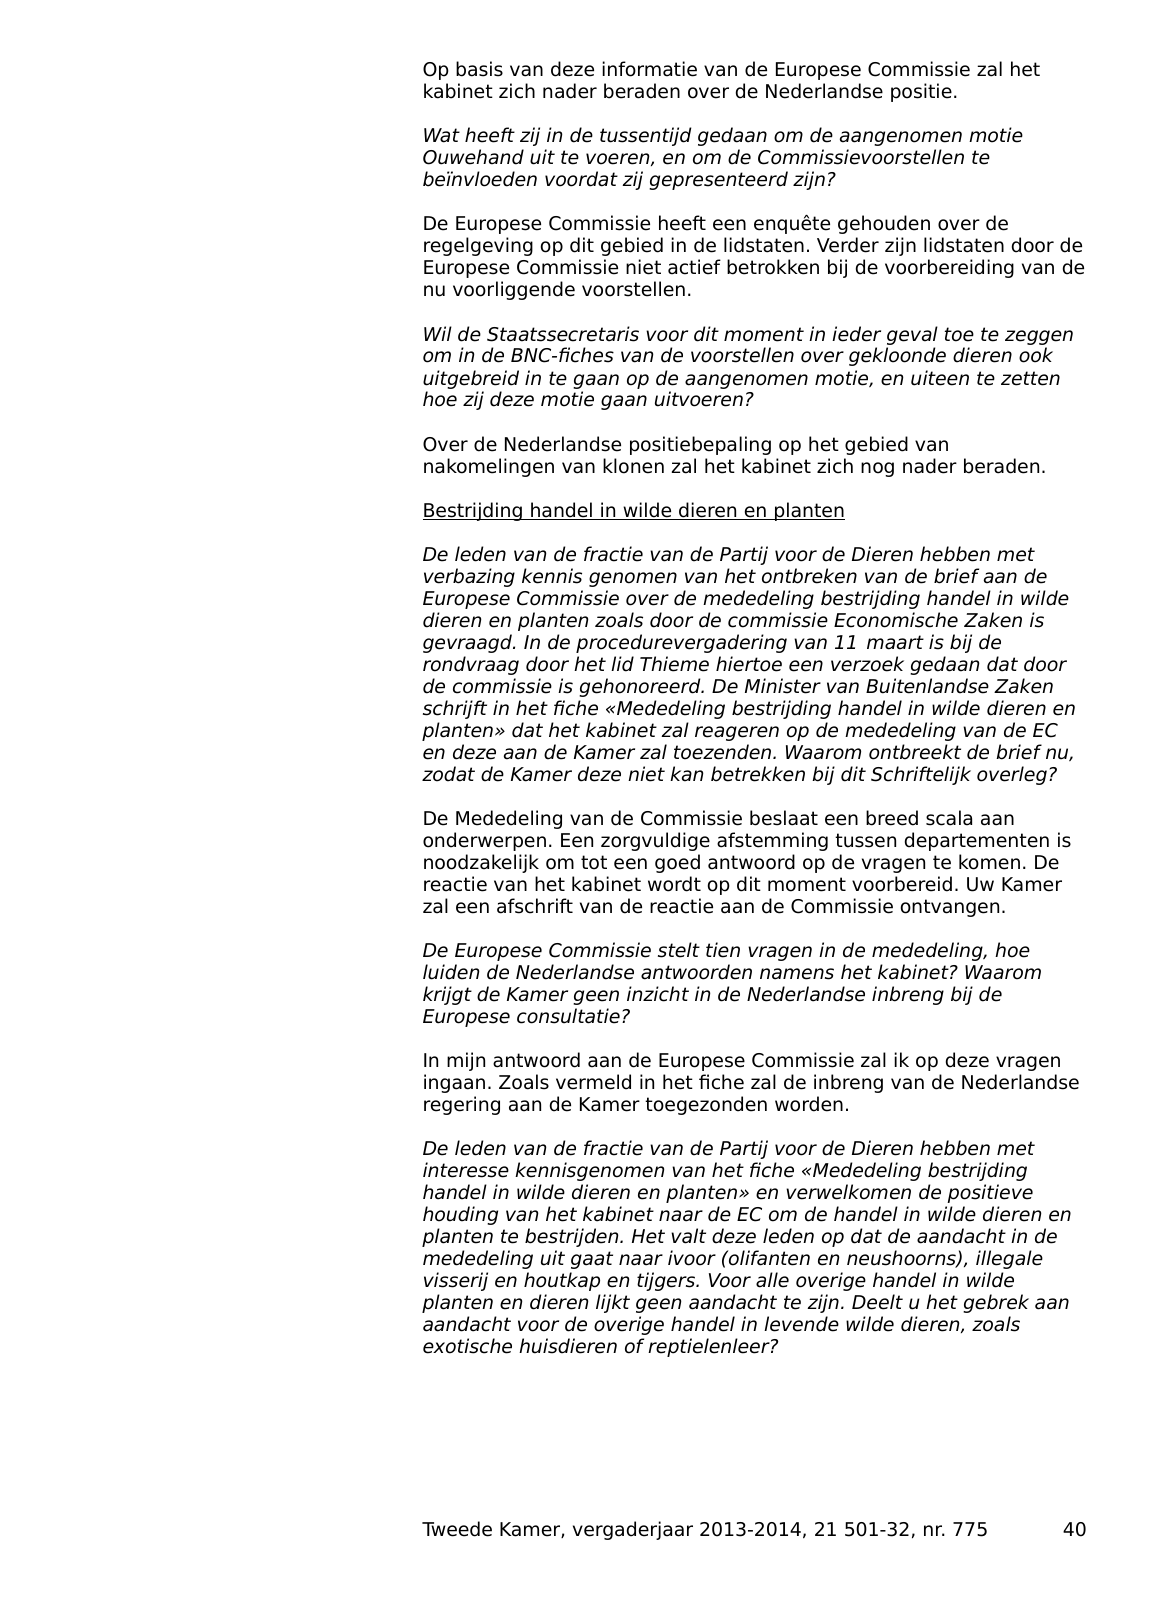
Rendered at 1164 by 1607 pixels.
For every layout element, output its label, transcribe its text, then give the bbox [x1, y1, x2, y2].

text Over de Nederlandse positiebepaling op het gebied van nakomelingen van klonen zal het kabinet zich nog nader beraden. [422, 433, 1087, 477]
text De Mededeling van de Commissie beslaat een breed scala aan onderwerpen. Een zorgvuldige afstemming tussen departementen is noodzakelijk om tot een goed antwoord op de vragen te komen. De reactie van het kabinet wordt op dit moment voorbereid. Uw Kamer zal een afschrift van de reactie aan de Commissie ontvangen. [422, 808, 1087, 918]
subtitle Bestrijding handel in wilde dieren en planten [422, 500, 1087, 522]
text Wil de Staatssecretaris voor dit moment in ieder geval toe te zeggen om in de BNC-fiches van de voorstellen over gekloonde dieren ook uitgebreid in te gaan op de aangenomen motie, en uiteen te zetten hoe zij deze motie gaan uitvoeren? [422, 323, 1087, 411]
text Wat heeft zij in de tussentijd gedaan om de aangenomen motie Ouwehand uit te voeren, en om de Commissievoorstellen te beïnvloeden voordat zij gepresenteerd zijn? [422, 125, 1087, 191]
text De Europese Commissie stelt tien vragen in de mededeling, hoe luiden de Nederlandse antwoorden namens het kabinet? Waarom krijgt de Kamer geen inzicht in de Nederlandse inbreng bij de Europese consultatie? [422, 940, 1087, 1028]
text Op basis van deze informatie van de Europese Commissie zal het kabinet zich nader beraden over de Nederlandse positie. [422, 59, 1087, 103]
text De Europese Commissie heeft een enquête gehouden over de regelgeving op dit gebied in de lidstaten. Verder zijn lidstaten door de Europese Commissie niet actief betrokken bij de voorbereiding van de nu voorliggende voorstellen. [422, 213, 1087, 301]
text De leden van de fractie van de Partij voor de Dieren hebben met verbazing kennis genomen van het ontbreken van de brief aan de Europese Commissie over de mededeling bestrijding handel in wilde dieren en planten zoals door de commissie Economische Zaken is gevraagd. In de procedurevergadering van 11 maart is bij de rondvraag door het lid Thieme hiertoe een verzoek gedaan dat door de commissie is gehonoreerd. De Minister van Buitenlandse Zaken schrijft in het fiche «Mededeling bestrijding handel in wilde dieren en planten» dat het kabinet zal reageren op de mededeling van de EC en deze aan de Kamer zal toezenden. Waarom ontbreekt de brief nu, zodat de Kamer deze niet kan betrekken bij dit Schriftelijk overleg? [422, 544, 1087, 786]
text De leden van de fractie van de Partij voor de Dieren hebben met interesse kennisgenomen van het fiche «Mededeling bestrijding handel in wilde dieren en planten» en verwelkomen de positieve houding van het kabinet naar de EC om de handel in wilde dieren en planten te bestrijden. Het valt deze leden op dat de aandacht in de mededeling uit gaat naar ivoor (olifanten en neushoorns), illegale visserij en houtkap en tijgers. Voor alle overige handel in wilde planten en dieren lijkt geen aandacht te zijn. Deelt u het gebrek aan aandacht voor de overige handel in levende wilde dieren, zoals exotische huisdieren of reptielenleer? [422, 1138, 1087, 1358]
text In mijn antwoord aan de Europese Commissie zal ik op deze vragen ingaan. Zoals vermeld in het fiche zal de inbreng van de Nederlandse regering aan de Kamer toegezonden worden. [422, 1050, 1087, 1116]
